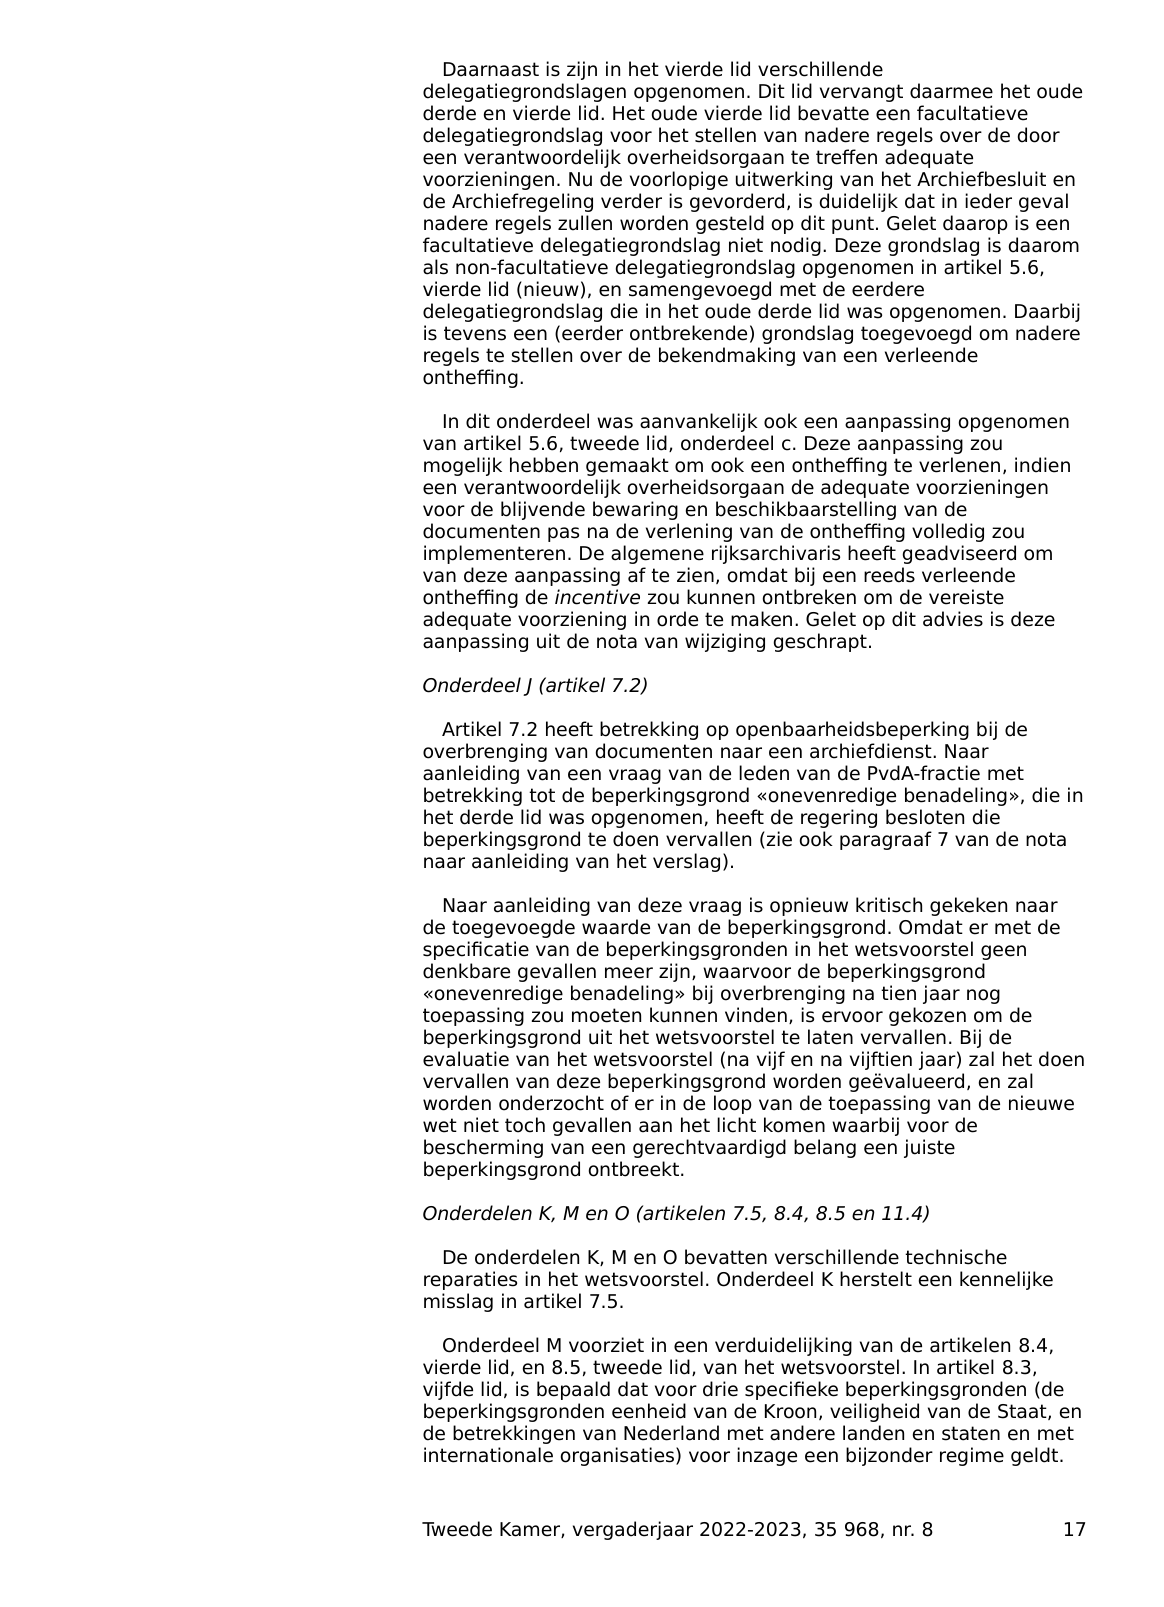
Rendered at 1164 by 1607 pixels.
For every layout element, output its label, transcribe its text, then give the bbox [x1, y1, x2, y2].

subtitle Onderdelen K, M en O (artikelen 7.5, 8.4, 8.5 en 11.4) [422, 1203, 1087, 1225]
text Naar aanleiding van deze vraag is opnieuw kritisch gekeken naar de toegevoegde waarde van de beperkingsgrond. Omdat er met de specificatie van de beperkingsgronden in het wetsvoorstel geen denkbare gevallen meer zijn, waarvoor de beperkingsgrond «onevenredige benadeling» bij overbrenging na tien jaar nog toepassing zou moeten kunnen vinden, is ervoor gekozen om de beperkingsgrond uit het wetsvoorstel te laten vervallen. Bij de evaluatie van het wetsvoorstel (na vijf en na vijftien jaar) zal het doen vervallen van deze beperkingsgrond worden geëvalueerd, en zal worden onderzocht of er in de loop van de toepassing van de nieuwe wet niet toch gevallen aan het licht komen waarbij voor de bescherming van een gerechtvaardigd belang een juiste beperkingsgrond ontbreekt. [422, 895, 1087, 1181]
text De onderdelen K, M en O bevatten verschillende technische reparaties in het wetsvoorstel. Onderdeel K herstelt een kennelijke misslag in artikel 7.5. [422, 1247, 1087, 1313]
text Daarnaast is zijn in het vierde lid verschillende delegatiegrondslagen opgenomen. Dit lid vervangt daarmee het oude derde en vierde lid. Het oude vierde lid bevatte een facultatieve delegatiegrondslag voor het stellen van nadere regels over de door een verantwoordelijk overheidsorgaan te treffen adequate voorzieningen. Nu de voorlopige uitwerking van het Archiefbesluit en de Archiefregeling verder is gevorderd, is duidelijk dat in ieder geval nadere regels zullen worden gesteld op dit punt. Gelet daarop is een facultatieve delegatiegrondslag niet nodig. Deze grondslag is daarom als non-facultatieve delegatiegrondslag opgenomen in artikel 5.6, vierde lid (nieuw), en samengevoegd met de eerdere delegatiegrondslag die in het oude derde lid was opgenomen. Daarbij is tevens een (eerder ontbrekende) grondslag toegevoegd om nadere regels te stellen over de bekendmaking van een verleende ontheffing. [422, 59, 1087, 389]
text Artikel 7.2 heeft betrekking op openbaarheidsbeperking bij de overbrenging van documenten naar een archiefdienst. Naar aanleiding van een vraag van de leden van de PvdA-fractie met betrekking tot de beperkingsgrond «onevenredige benadeling», die in het derde lid was opgenomen, heeft de regering besloten die beperkingsgrond te doen vervallen (zie ook paragraaf 7 van de nota naar aanleiding van het verslag). [422, 719, 1087, 873]
subtitle Onderdeel J (artikel 7.2) [422, 675, 1087, 697]
text In dit onderdeel was aanvankelijk ook een aanpassing opgenomen van artikel 5.6, tweede lid, onderdeel c. Deze aanpassing zou mogelijk hebben gemaakt om ook een ontheffing te verlenen, indien een verantwoordelijk overheidsorgaan de adequate voorzieningen voor de blijvende bewaring en beschikbaarstelling van de documenten pas na de verlening van de ontheffing volledig zou implementeren. De algemene rijksarchivaris heeft geadviseerd om van deze aanpassing af te zien, omdat bij een reeds verleende ontheffing de incentive zou kunnen ontbreken om de vereiste adequate voorziening in orde te maken. Gelet op dit advies is deze aanpassing uit de nota van wijziging geschrapt. [422, 411, 1087, 653]
text Onderdeel M voorziet in een verduidelijking van de artikelen 8.4, vierde lid, en 8.5, tweede lid, van het wetsvoorstel. In artikel 8.3, vijfde lid, is bepaald dat voor drie specifieke beperkingsgronden (de beperkingsgronden eenheid van de Kroon, veiligheid van de Staat, en de betrekkingen van Nederland met andere landen en staten en met internationale organisaties) voor inzage een bijzonder regime geldt. [422, 1335, 1087, 1467]
